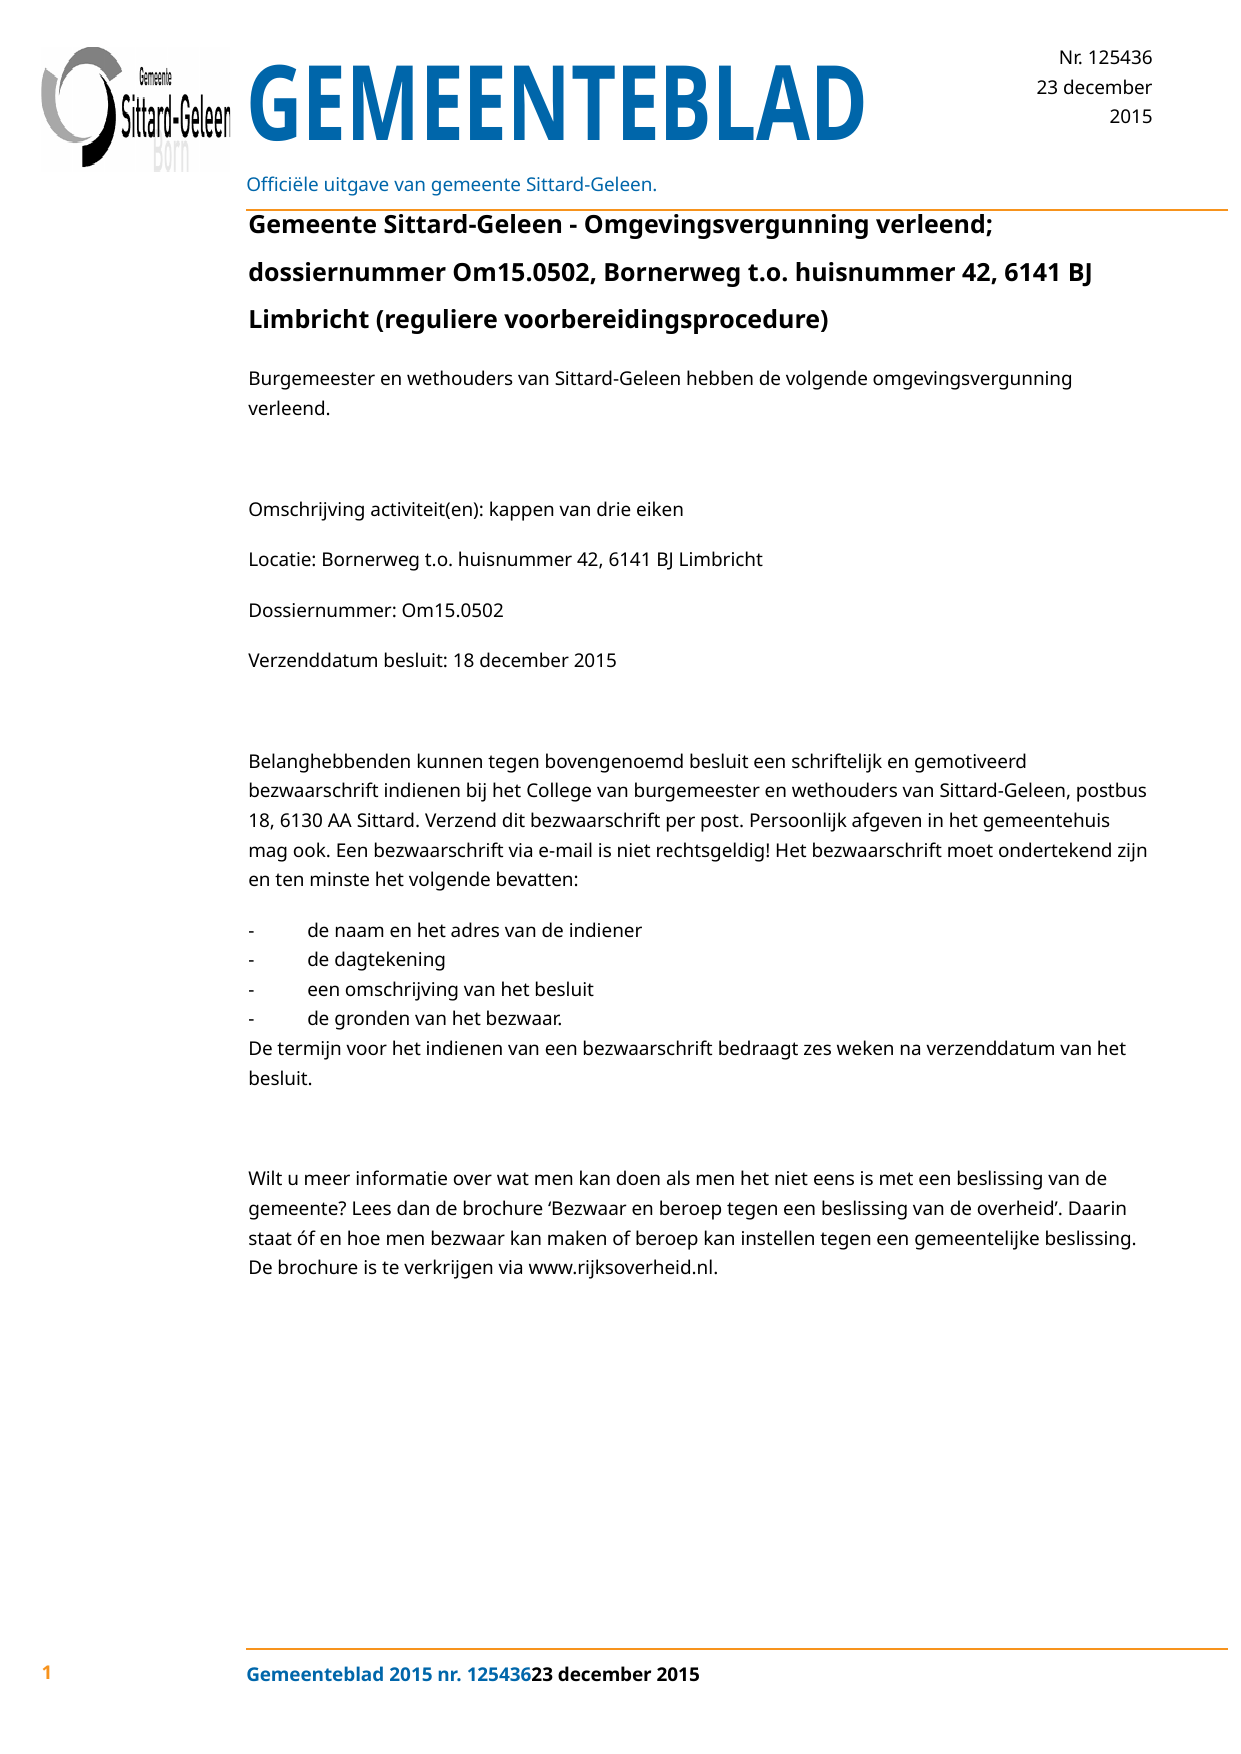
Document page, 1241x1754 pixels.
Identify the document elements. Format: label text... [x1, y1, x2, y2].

list de naam en het adres van de indiener [248, 917, 1152, 942]
list een omschrijving van het besluit [248, 976, 1152, 1002]
text De termijn voor het indienen van een bezwaarschrift bedraagt zes weken na verzenddatum van het besluit. [248, 1035, 1152, 1090]
text Burgemeester en wethouders van Sittard-Geleen hebben de volgende omgevingsvergunning verleend. [248, 366, 1152, 421]
picture [41, 47, 231, 172]
text Wilt u meer informatie over wat men kan doen als men het niet eens is met een beslissing van de gemeente? Lees dan de brochure ‘Bezwaar en beroep tegen een beslissing van de overheid’. Daarin staat óf en hoe men bezwaar kan maken of beroep kan instellen tegen een gemeentelijke beslissing. De brochure is te verkrijgen via www.rijksoverheid.nl. [248, 1166, 1152, 1280]
text Belanghebbenden kunnen tegen bovengenoemd besluit een schriftelijk en gemotiveerd bezwaarschrift indienen bij het College van burgemeester en wethouders van Sittard-Geleen, postbus 18, 6130 AA Sittard. Verzend dit bezwaarschrift per post. Persoonlijk afgeven in het gemeentehuis mag ook. Een bezwaarschrift via e-mail is niet rechtsgeldig! Het bezwaarschrift moet ondertekend zijn en ten minste het volgende bevatten: [248, 748, 1152, 892]
list de dagtekening [248, 946, 1152, 972]
text Locatie: Bornerweg t.o. huisnummer 42, 6141 BJ Limbricht [248, 546, 1152, 572]
text Omschrijving activiteit(en): kappen van drie eiken [248, 496, 1152, 522]
text Dossiernummer: Om15.0502 [248, 597, 1152, 622]
text Gemeente Sittard-Geleen - Omgevingsvergunning verleend; dossiernummer Om15.0502, Bornerweg t.o. huisnummer 42, 6141 BJ Limbricht (reguliere voorbereidingsprocedure) [248, 211, 1152, 336]
text Verzenddatum besluit: 18 december 2015 [248, 647, 1152, 673]
list de gronden van het bezwaar. [248, 1006, 1152, 1031]
